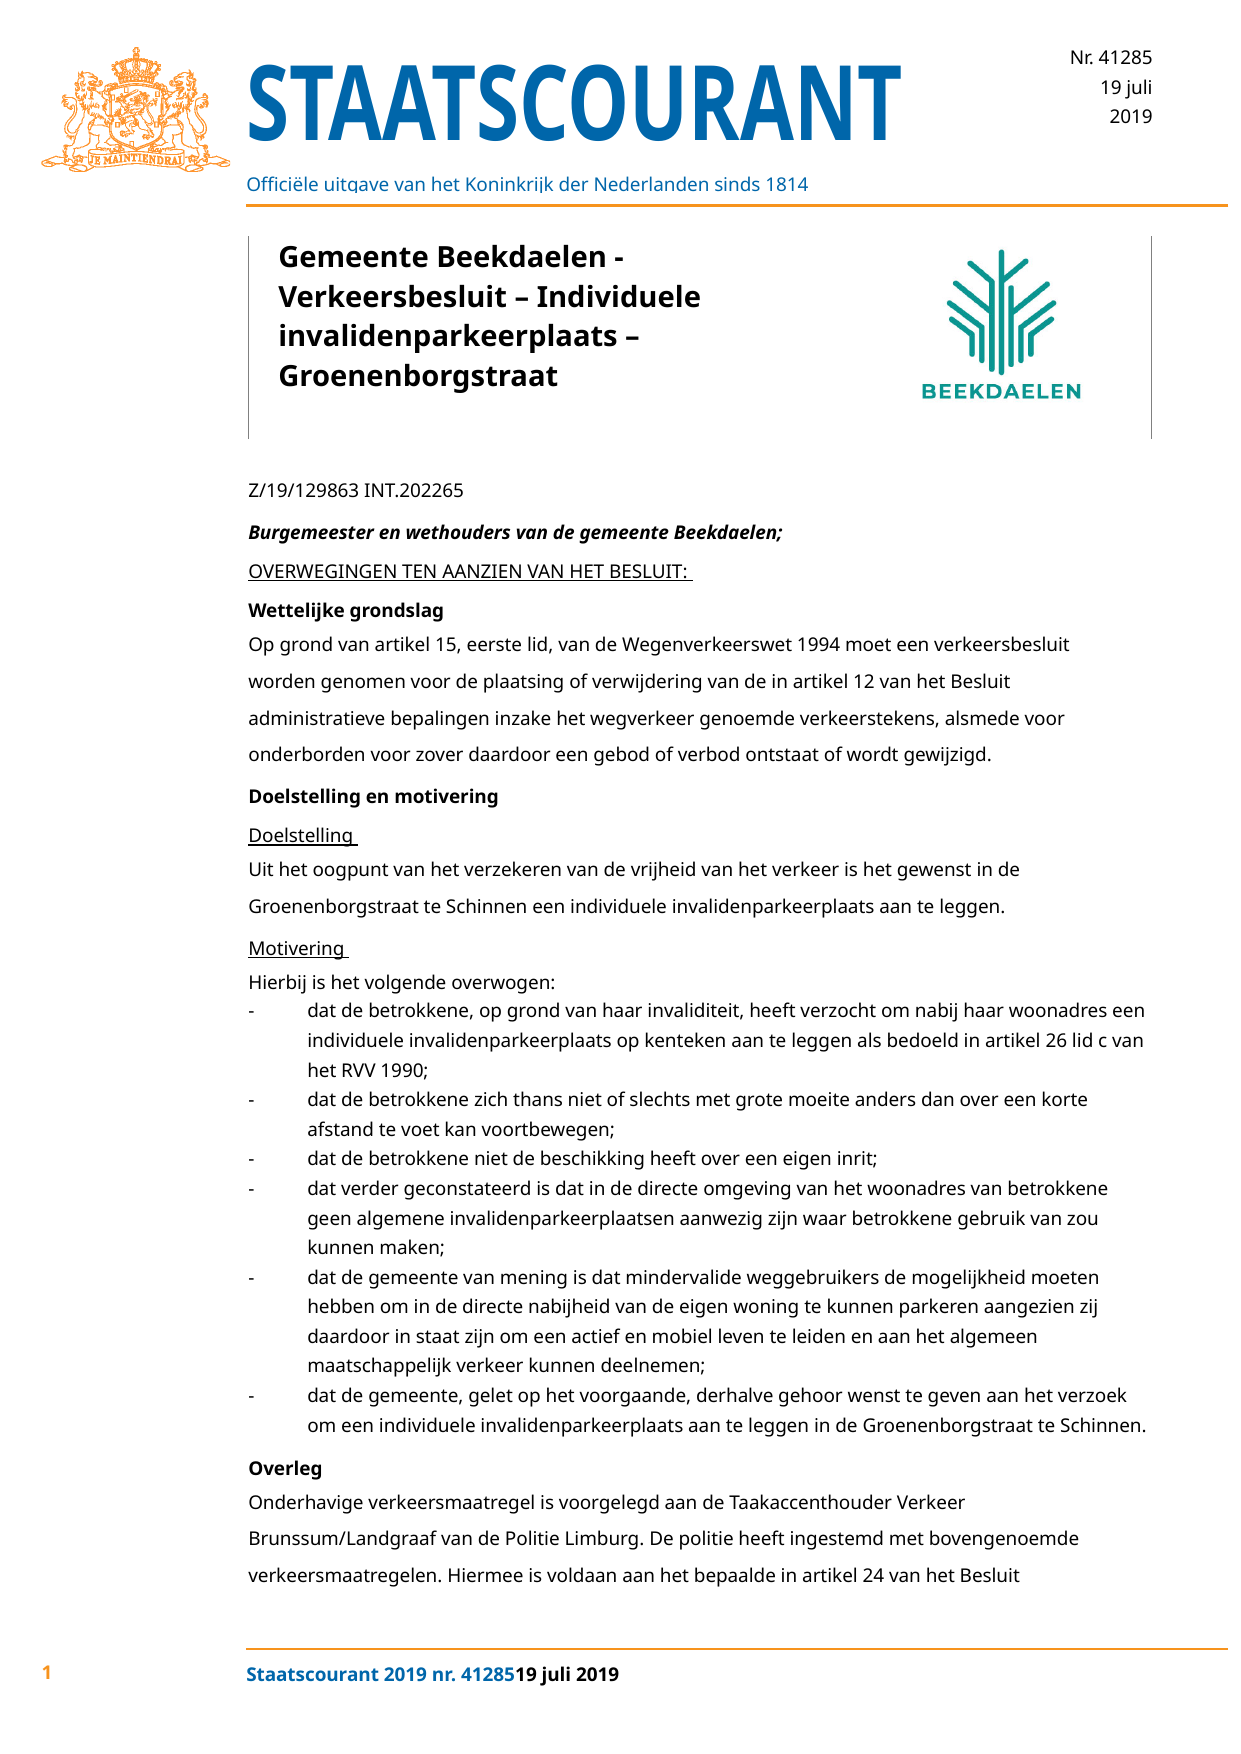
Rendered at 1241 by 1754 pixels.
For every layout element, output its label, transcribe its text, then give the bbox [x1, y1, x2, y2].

list dat de betrokkene, op grond van haar invaliditeit, heeft verzocht om nabij haar woonadres een individuele invalidenparkeerplaats op kenteken aan te leggen als bedoeld in artikel 26 lid c van het RVV 1990; [248, 998, 1152, 1082]
text OVERWEGINGEN TEN AANZIEN VAN HET BESLUIT: [248, 558, 1152, 584]
text Uit het oogpunt van het verzekeren van de vrijheid van het verkeer is het gewenst in de [248, 857, 1152, 882]
text Doelstelling en motivering [248, 783, 1152, 809]
list dat verder geconstateerd is dat in de directe omgeving van het woonadres van betrokkene geen algemene invalidenparkeerplaatsen aanwezig zijn waar betrokkene gebruik van zou kunnen maken; [248, 1175, 1152, 1260]
text Hierbij is het volgende overwogen: [248, 969, 1152, 995]
table_header Gemeente Beekdaelen - Verkeersbesluit – Individuele invalidenparkeerplaats – Groenenborgstraat [249, 236, 850, 439]
text Overleg [248, 1455, 1152, 1481]
text Z/19/129863 INT.202265 [248, 477, 1152, 503]
picture [912, 236, 1090, 414]
table_header [850, 414, 1151, 439]
text administratieve bepalingen inzake het wegverkeer genoemde verkeerstekens, alsmede voor [248, 705, 1152, 731]
text onderborden voor zover daardoor een gebod of verbod ontstaat of wordt gewijzigd. [248, 741, 1152, 767]
picture [41, 47, 231, 172]
list dat de betrokkene niet de beschikking heeft over een eigen inrit; [248, 1146, 1152, 1171]
table_header [850, 236, 912, 413]
text Op grond van artikel 15, eerste lid, van de Wegenverkeerswet 1994 moet een verkeersbesluit [248, 631, 1152, 657]
table_header [1090, 236, 1151, 413]
text verkeersmaatregelen. Hiermee is voldaan aan het bepaalde in artikel 24 van het Besluit [248, 1562, 1152, 1588]
text Onderhavige verkeersmaatregel is voorgelegd aan de Taakaccenthouder Verkeer [248, 1489, 1152, 1515]
list dat de betrokkene zich thans niet of slechts met grote moeite anders dan over een korte afstand te voet kan voortbewegen; [248, 1086, 1152, 1142]
text Groenenborgstraat te Schinnen een individuele invalidenparkeerplaats aan te leggen. [248, 893, 1152, 919]
text worden genomen voor de plaatsing of verwijdering van de in artikel 12 van het Besluit [248, 668, 1152, 694]
text Wettelijke grondslag [248, 597, 1152, 623]
text Doelstelling [248, 823, 1152, 848]
list dat de gemeente van mening is dat mindervalide weggebruikers de mogelijkheid moeten hebben om in de directe nabijheid van de eigen woning te kunnen parkeren aangezien zij daardoor in staat zijn om een actief en mobiel leven te leiden en aan het algemeen maatschappelijk verkeer kunnen deelnemen; [248, 1264, 1152, 1378]
text Brunssum/Landgraaf van de Politie Limburg. De politie heeft ingestemd met bovengenoemde [248, 1526, 1152, 1551]
text Burgemeester en wethouders van de gemeente Beekdaelen; [248, 519, 1152, 544]
list dat de gemeente, gelet op het voorgaande, derhalve gehoor wenst te geven aan het verzoek om een individuele invalidenparkeerplaats aan te leggen in de Groenenborgstraat te Schinnen. [248, 1382, 1152, 1437]
text Motivering [248, 935, 1152, 961]
